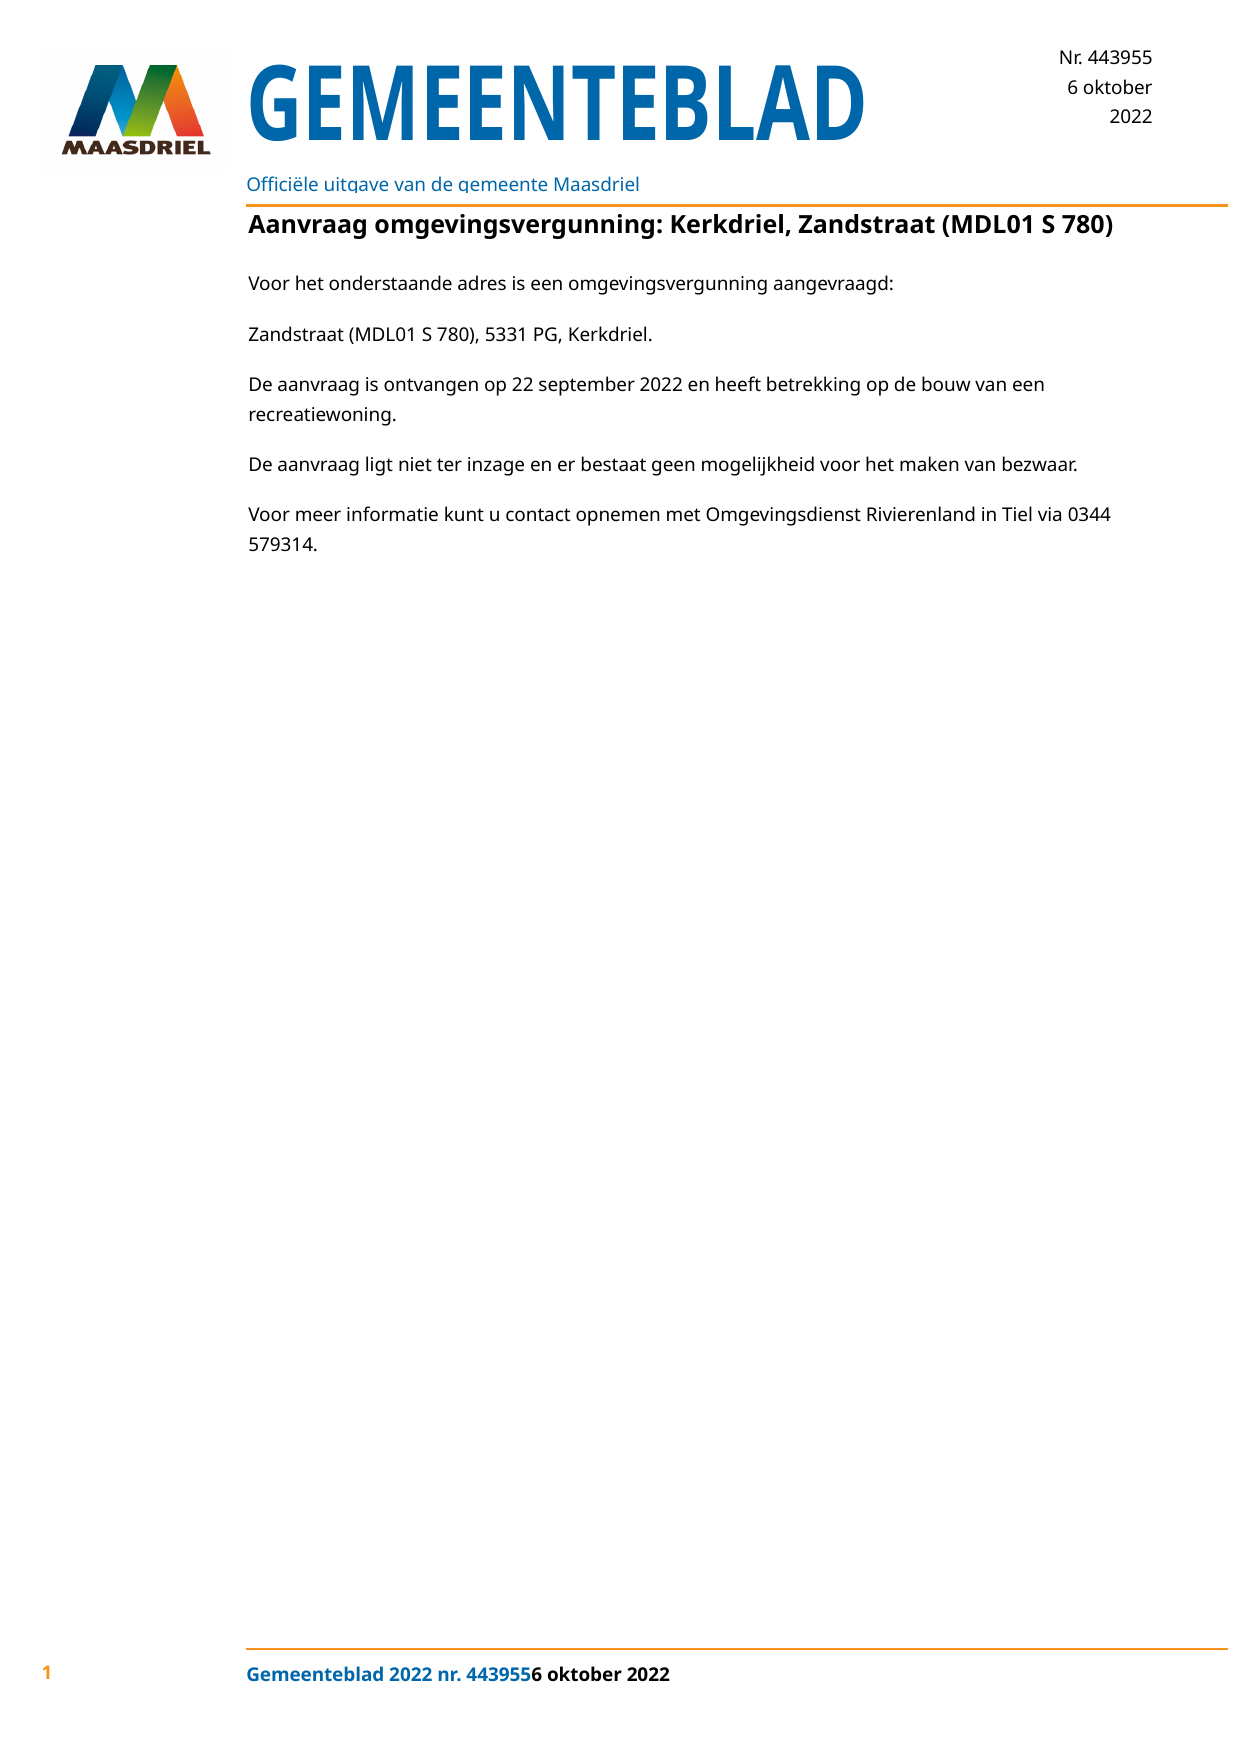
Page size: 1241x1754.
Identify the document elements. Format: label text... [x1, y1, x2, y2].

text Aanvraag omgevingsvergunning: Kerkdriel, Zandstraat (MDL01 S 780) [248, 207, 1152, 241]
text Voor meer informatie kunt u contact opnemen met Omgevingsdienst Rivierenland in Tiel via 0344 579314. [248, 502, 1152, 557]
text Voor het onderstaande adres is een omgevingsvergunning aangevraagd: [248, 270, 1152, 296]
picture [41, 47, 231, 172]
text De aanvraag ligt niet ter inzage en er bestaat geen mogelijkheid voor het maken van bezwaar. [248, 451, 1152, 477]
text Zandstraat (MDL01 S 780), 5331 PG, Kerkdriel. [248, 321, 1152, 346]
text De aanvraag is ontvangen op 22 september 2022 en heeft betrekking op de bouw van een recreatiewoning. [248, 371, 1152, 426]
